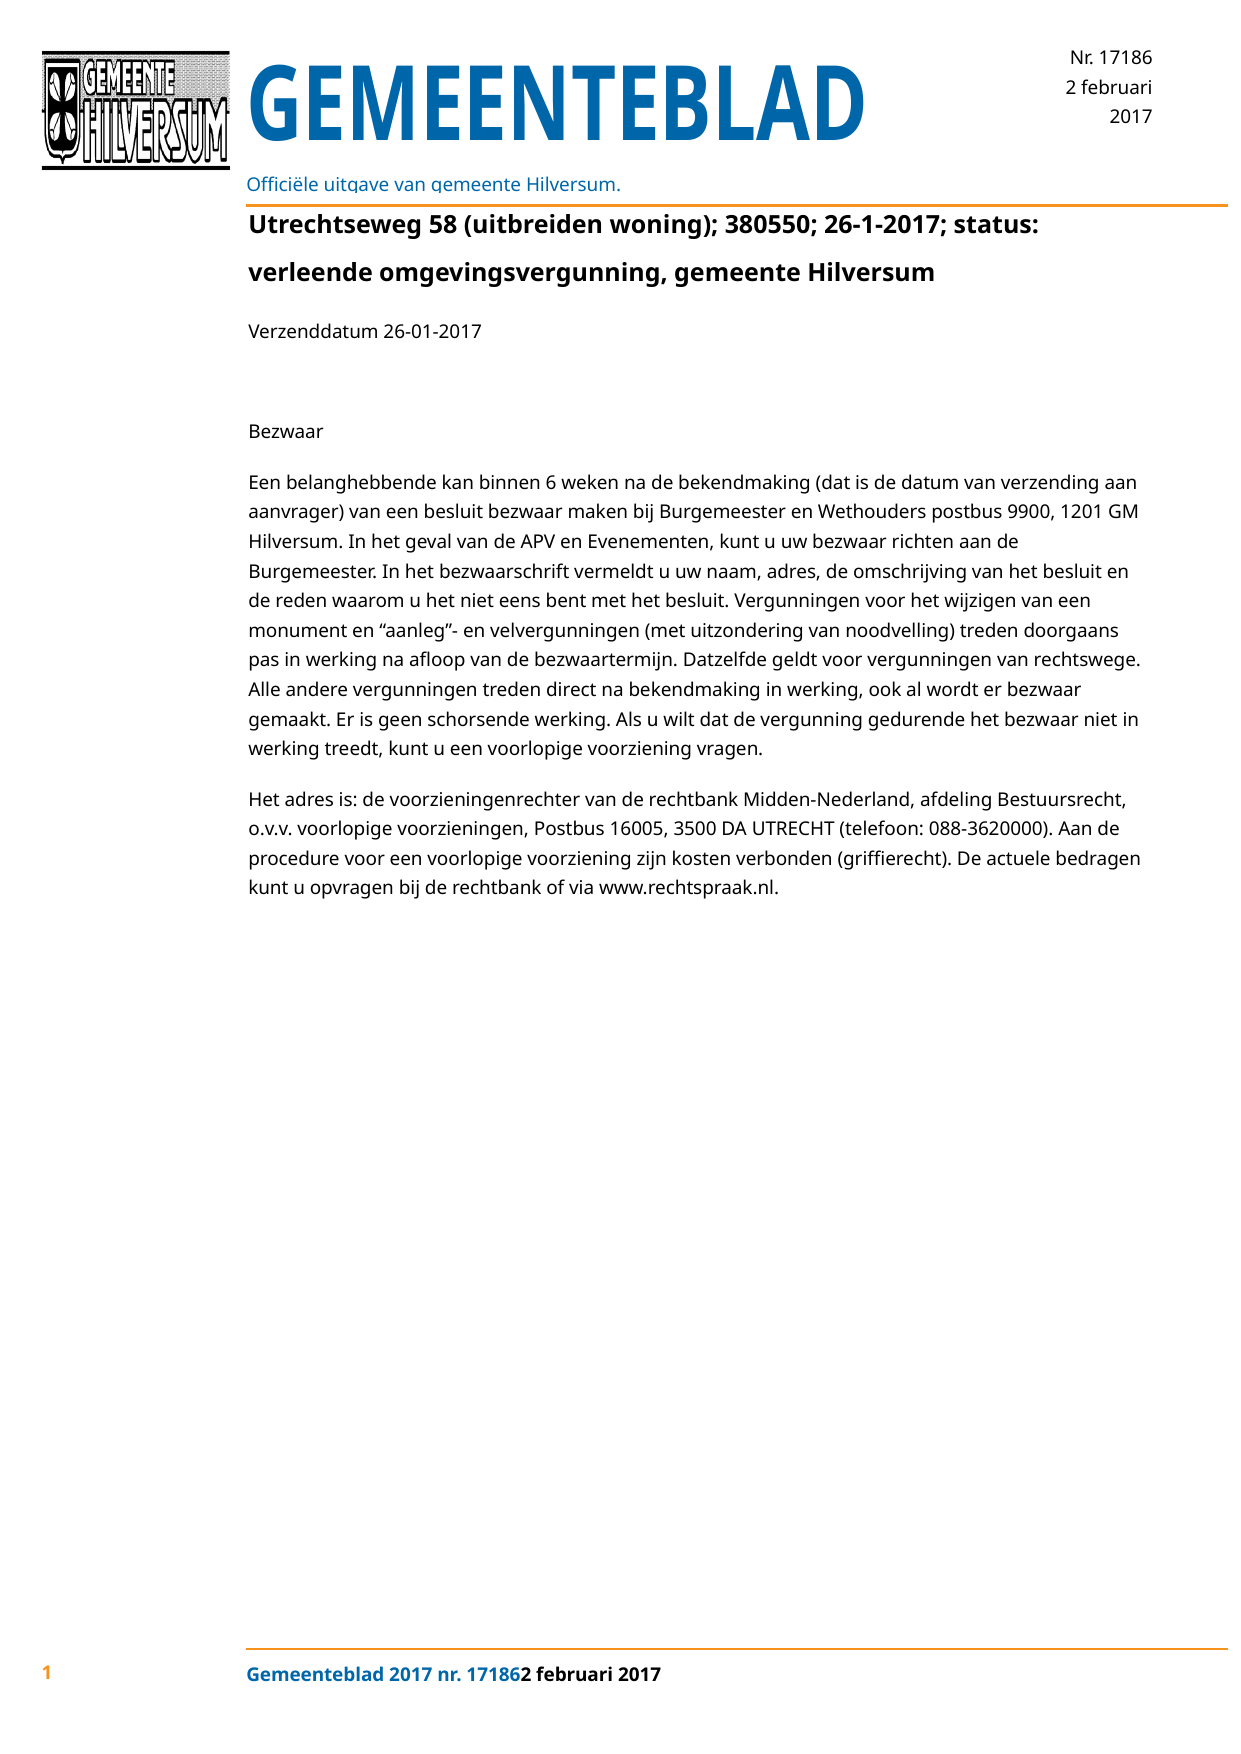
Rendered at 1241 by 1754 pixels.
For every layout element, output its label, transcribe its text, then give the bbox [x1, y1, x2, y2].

text Verzenddatum 26-01-2017 [248, 318, 1152, 344]
text Utrechtseweg 58 (uitbreiden woning); 380550; 26-1-2017; status: verleende omgevingsvergunning, gemeente Hilversum [248, 207, 1152, 288]
text Het adres is: de voorzieningenrechter van de rechtbank Midden-Nederland, afdeling Bestuursrecht, o.v.v. voorlopige voorzieningen, Postbus 16005, 3500 DA UTRECHT (telefoon: 088-3620000). Aan de procedure voor een voorlopige voorziening zijn kosten verbonden (griffierecht). De actuele bedragen kunt u opvragen bij de rechtbank of via www.rechtspraak.nl. [248, 786, 1152, 900]
text Bezwaar [248, 419, 1152, 444]
picture [41, 47, 231, 172]
text Een belanghebbende kan binnen 6 weken na de bekendmaking (dat is de datum van verzending aan aanvrager) van een besluit bezwaar maken bij Burgemeester en Wethouders postbus 9900, 1201 GM Hilversum. In het geval van de APV en Evenementen, kunt u uw bezwaar richten aan de Burgemeester. In het bezwaarschrift vermeldt u uw naam, adres, de omschrijving van het besluit en de reden waarom u het niet eens bent met het besluit. Vergunningen voor het wijzigen van een monument en “aanleg”- en velvergunningen (met uitzondering van noodvelling) treden doorgaans pas in werking na afloop van de bezwaartermijn. Datzelfde geldt voor vergunningen van rechtswege. Alle andere vergunningen treden direct na bekendmaking in werking, ook al wordt er bezwaar gemaakt. Er is geen schorsende werking. Als u wilt dat de vergunning gedurende het bezwaar niet in werking treedt, kunt u een voorlopige voorziening vragen. [248, 469, 1152, 761]
